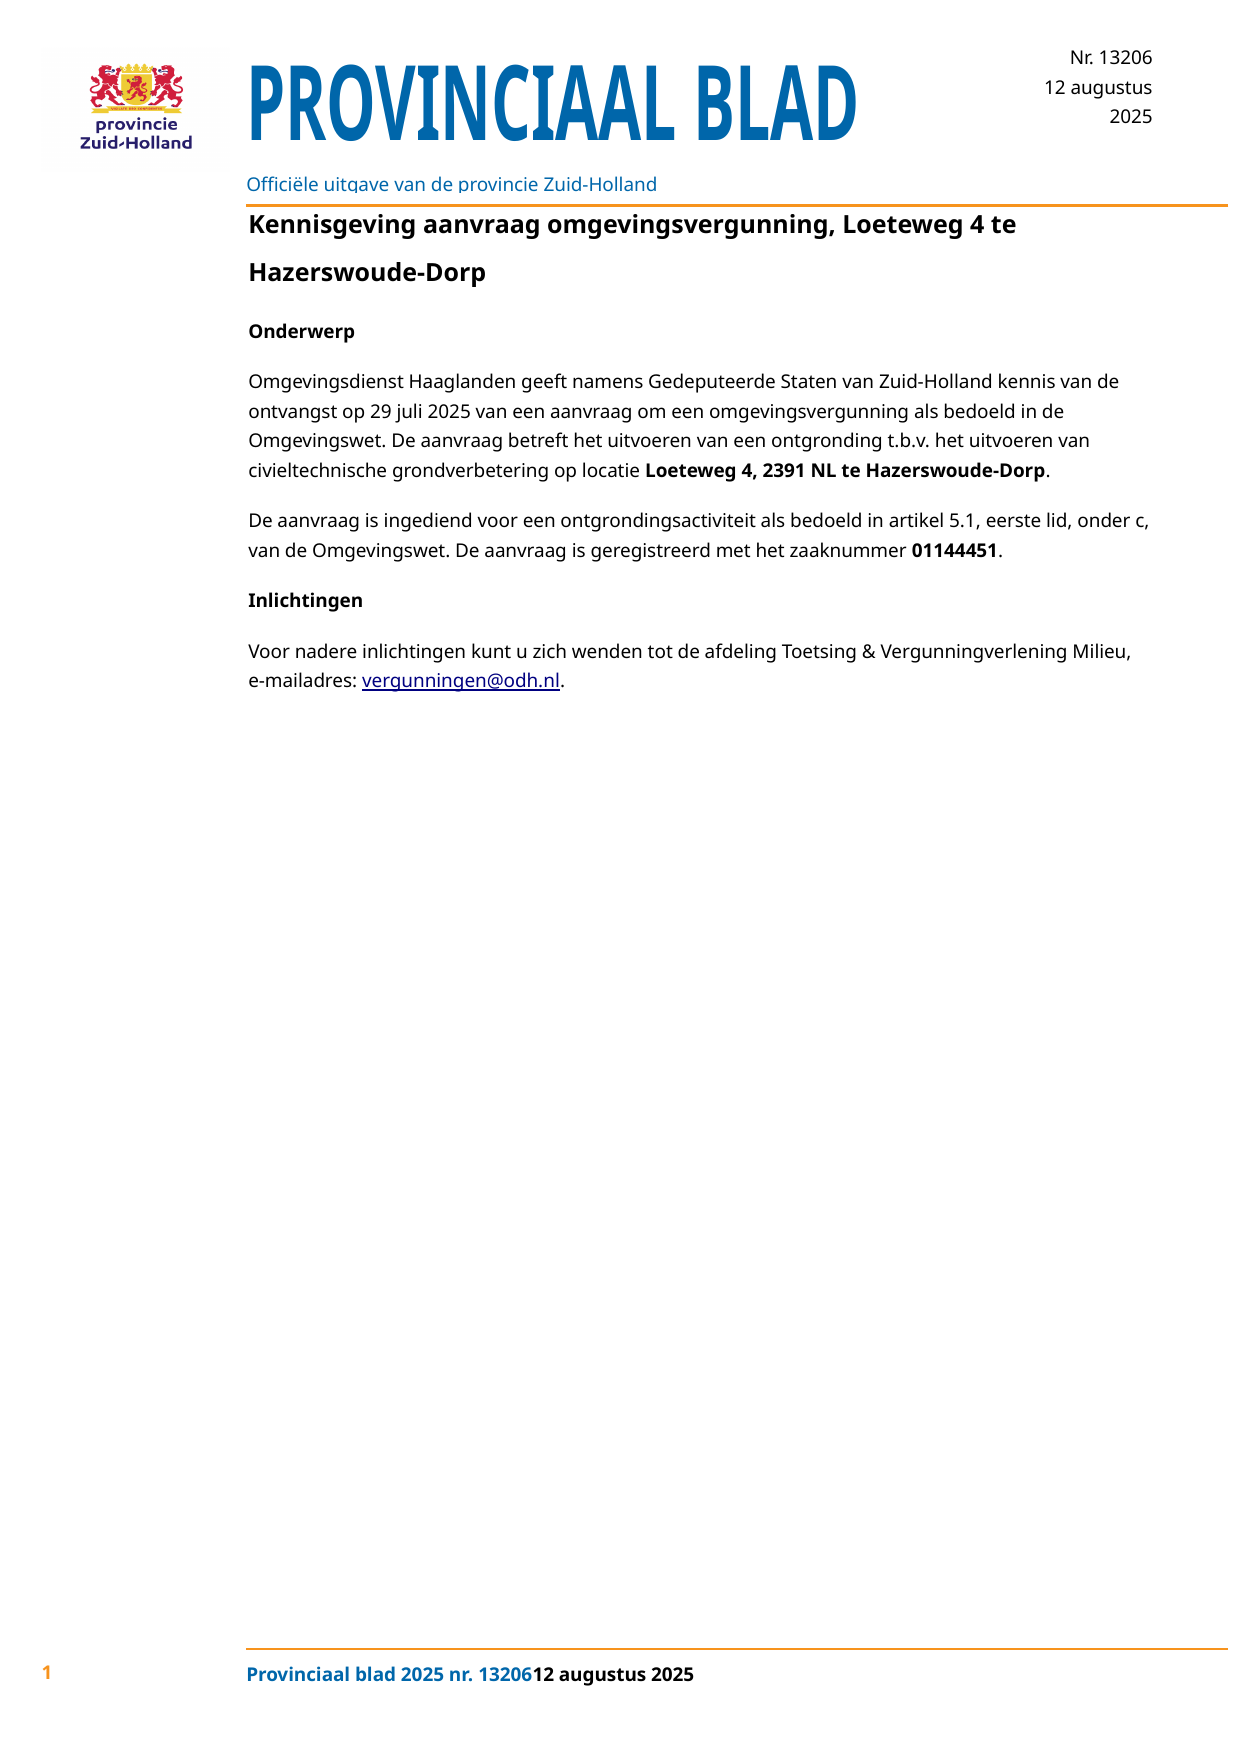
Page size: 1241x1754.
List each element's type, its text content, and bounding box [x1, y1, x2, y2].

text Voor nadere inlichtingen kunt u zich wenden tot de afdeling Toetsing & Vergunningverlening Milieu, e-mailadres: vergunningen@odh.nl. [248, 638, 1152, 693]
picture [41, 47, 231, 172]
text Omgevingsdienst Haaglanden geeft namens Gedeputeerde Staten van Zuid-Holland kennis van de ontvangst op 29 juli 2025 van een aanvraag om een omgevingsvergunning als bedoeld in de Omgevingswet. De aanvraag betreft het uitvoeren van een ontgronding t.b.v. het uitvoeren van civieltechnische grondverbetering op locatie Loeteweg 4, 2391 NL te Hazerswoude-Dorp. [248, 368, 1152, 483]
text Onderwerp [248, 318, 1152, 344]
text Kennisgeving aanvraag omgevingsvergunning, Loeteweg 4 te Hazerswoude-Dorp [248, 207, 1152, 288]
text De aanvraag is ingediend voor een ontgrondingsactiviteit als bedoeld in artikel 5.1, eerste lid, onder c, van de Omgevingswet. De aanvraag is geregistreerd met het zaaknummer 01144451. [248, 507, 1152, 563]
text Inlichtingen [248, 587, 1152, 613]
